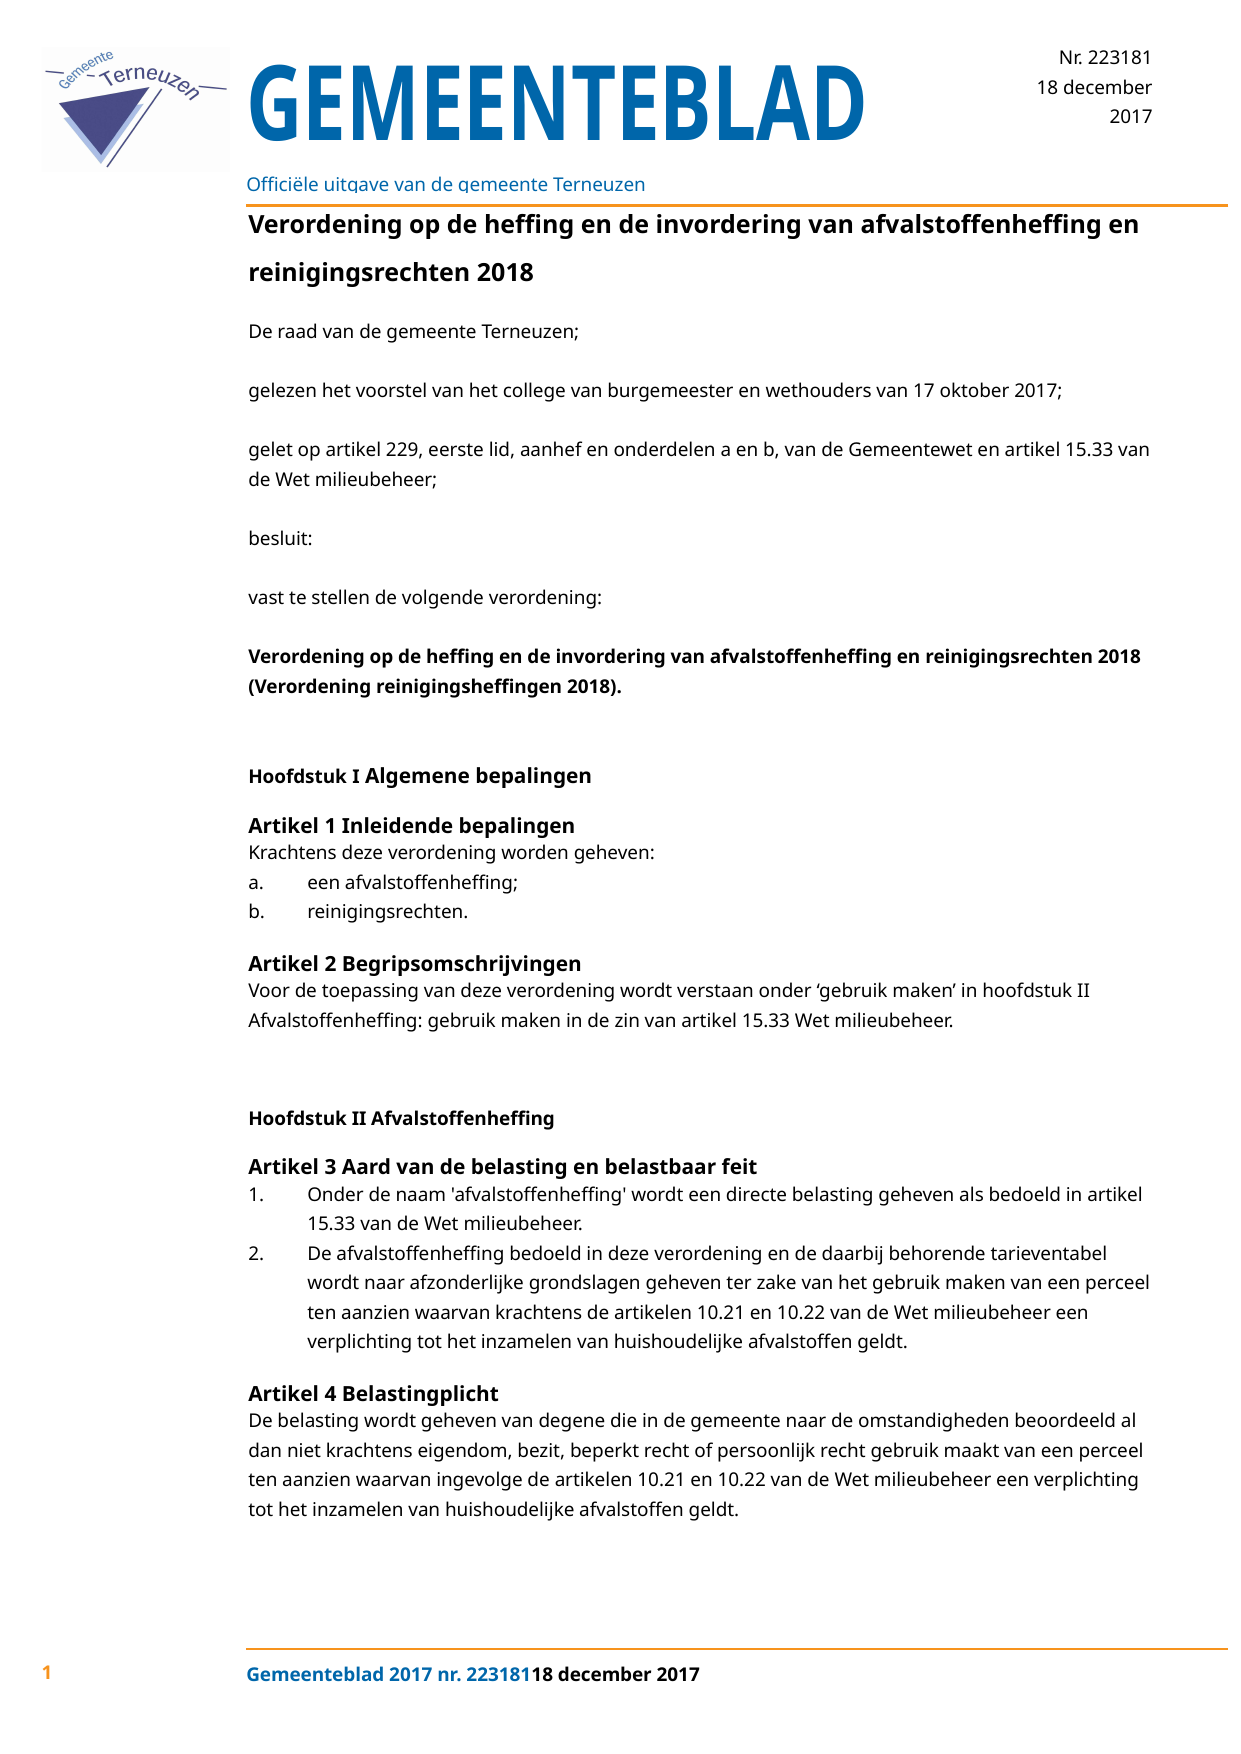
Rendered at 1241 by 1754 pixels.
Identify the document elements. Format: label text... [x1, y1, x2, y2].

text Verordening op de heffing en de invordering van afvalstoffenheffing en reinigingsrechten 2018 [248, 207, 1152, 288]
text De raad van de gemeente Terneuzen; [248, 318, 1152, 344]
text Hoofdstuk II Afvalstoffenheffing [248, 1103, 1152, 1131]
text Hoofdstuk I Algemene bepalingen [248, 762, 1152, 790]
text Artikel 3 Aard van de belasting en belastbaar feit [248, 1152, 1152, 1181]
list reinigingsrechten. [248, 898, 1152, 924]
text Voor de toepassing van deze verordening wordt verstaan onder ‘gebruik maken’ in hoofdstuk II Afvalstoffenheffing: gebruik maken in de zin van artikel 15.33 Wet milieubeheer. [248, 977, 1152, 1033]
list De afvalstoffenheffing bedoeld in deze verordening en de daarbij behorende tarieventabel wordt naar afzonderlijke grondslagen geheven ter zake van het gebruik maken van een perceel ten aanzien waarvan krachtens de artikelen 10.21 en 10.22 van de Wet milieubeheer een verplichting tot het inzamelen van huishoudelijke afvalstoffen geldt. [248, 1240, 1152, 1354]
text De belasting wordt geheven van degene die in de gemeente naar de omstandigheden beoordeeld al dan niet krachtens eigendom, bezit, beperkt recht of persoonlijk recht gebruik maakt van een perceel ten aanzien waarvan ingevolge de artikelen 10.21 en 10.22 van de Wet milieubeheer een verplichting tot het inzamelen van huishoudelijke afvalstoffen geldt. [248, 1407, 1152, 1522]
text Artikel 1 Inleidende bepalingen [248, 811, 1152, 839]
list Onder de naam 'afvalstoffenheffing' wordt een directe belasting geheven als bedoeld in artikel 15.33 van de Wet milieubeheer. [248, 1181, 1152, 1236]
text gelet op artikel 229, eerste lid, aanhef en onderdelen a en b, van de Gemeentewet en artikel 15.33 van de Wet milieubeheer; [248, 436, 1152, 492]
text gelezen het voorstel van het college van burgemeester en wethouders van 17 oktober 2017; [248, 377, 1152, 403]
text vast te stellen de volgende verordening: [248, 584, 1152, 610]
picture [41, 47, 231, 172]
text Verordening op de heffing en de invordering van afvalstoffenheffing en reinigingsrechten 2018 (Verordening reinigingsheffingen 2018). [248, 643, 1152, 699]
list een afvalstoffenheffing; [248, 869, 1152, 895]
text Krachtens deze verordening worden geheven: [248, 839, 1152, 865]
text besluit: [248, 525, 1152, 551]
text Artikel 4 Belastingplicht [248, 1379, 1152, 1407]
text Artikel 2 Begripsomschrijvingen [248, 949, 1152, 977]
